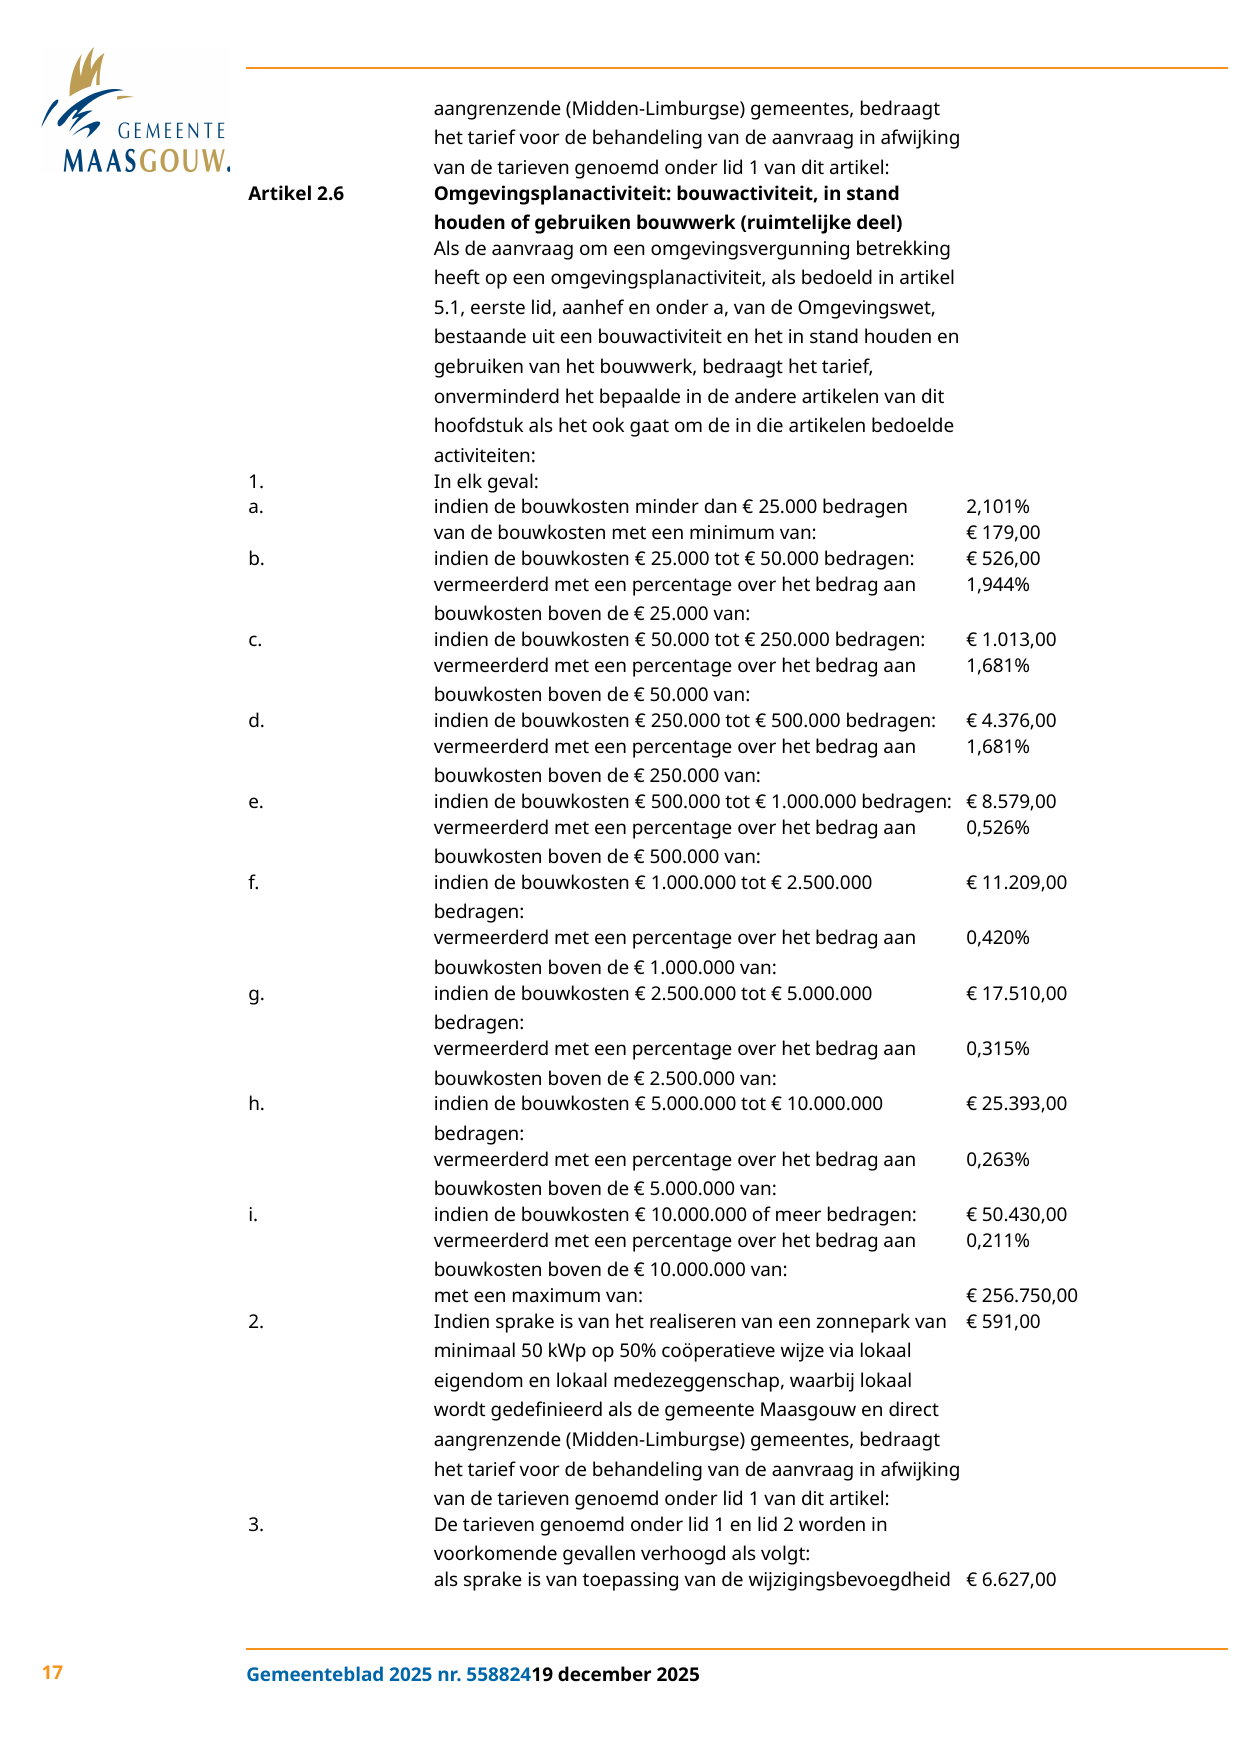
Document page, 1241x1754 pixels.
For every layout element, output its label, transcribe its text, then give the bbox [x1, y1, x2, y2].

table_cell Als de aanvraag om een omgevingsvergunning betrekking heeft op een omgevingsplanactiviteit, als bedoeld in artikel 5.1, eerste lid, aanhef en onder a, van de Omgevingswet, bestaande uit een bouwactiviteit en het in stand houden en gebruiken van het bouwwerk, bedraagt het tarief, onverminderd het bepaalde in de andere artikelen van dit hoofdstuk als het ook gaat om de in die artikelen bedoelde activiteiten: [434, 235, 966, 468]
table_cell 3. [248, 1511, 433, 1566]
table_cell € 179,00 [966, 519, 1152, 545]
table_cell € 256.750,00 [966, 1282, 1152, 1308]
table_cell [966, 468, 1152, 493]
table_cell Omgevingsplanactiviteit: bouwactiviteit, in stand houden of gebruiken bouwwerk (ruimtelijke deel) [434, 180, 966, 235]
table_cell Indien sprake is van het realiseren van een zonnepark van minimaal 50 kWp op 50% coöperatieve wijze via lokaal eigendom en lokaal medezeggenschap, waarbij lokaal wordt gedefinieerd als de gemeente Maasgouw en direct aangrenzende (Midden-Limburgse) gemeentes, bedraagt het tarief voor de behandeling van de aanvraag in afwijking van de tarieven genoemd onder lid 1 van dit artikel: [434, 1308, 966, 1511]
table_cell [248, 519, 433, 545]
table_cell € 50.430,00 [966, 1201, 1152, 1227]
table_cell € 1.013,00 [966, 626, 1152, 652]
table_cell [248, 1227, 433, 1282]
table_cell [248, 235, 433, 468]
table_cell 2. [248, 1308, 433, 1511]
table_cell 1,681% [966, 733, 1152, 788]
table_cell [966, 1511, 1152, 1566]
table_cell [248, 652, 433, 707]
table_cell b. [248, 545, 433, 571]
table_cell [248, 95, 433, 180]
table_cell [966, 235, 1152, 468]
table_cell aangrenzende (Midden-Limburgse) gemeentes, bedraagt het tarief voor de behandeling van de aanvraag in afwijking van de tarieven genoemd onder lid 1 van dit artikel: [434, 95, 966, 180]
table_cell € 591,00 [966, 1308, 1152, 1511]
table_cell 1,944% [966, 571, 1152, 626]
table_cell vermeerderd met een percentage over het bedrag aan bouwkosten boven de € 1.000.000 van: [434, 925, 966, 980]
table_cell In elk geval: [434, 468, 966, 493]
table_cell De tarieven genoemd onder lid 1 en lid 2 worden in voorkomende gevallen verhoogd als volgt: [434, 1511, 966, 1566]
table_cell f. [248, 869, 433, 924]
table_cell [248, 814, 433, 869]
table_cell g. [248, 980, 433, 1035]
table_cell € 6.627,00 [966, 1566, 1152, 1592]
table_cell 0,526% [966, 814, 1152, 869]
table_cell 1. [248, 468, 433, 493]
table_cell 0,420% [966, 925, 1152, 980]
table_cell [248, 733, 433, 788]
table_cell indien de bouwkosten € 500.000 tot € 1.000.000 bedragen: [434, 788, 966, 814]
table_cell [248, 1566, 433, 1592]
table_cell h. [248, 1090, 433, 1146]
table_cell 0,211% [966, 1227, 1152, 1282]
table_cell a. [248, 494, 433, 519]
table_cell met een maximum van: [434, 1282, 966, 1308]
table_cell indien de bouwkosten € 2.500.000 tot € 5.000.000 bedragen: [434, 980, 966, 1035]
table_cell 2,101% [966, 494, 1152, 519]
table_cell vermeerderd met een percentage over het bedrag aan bouwkosten boven de € 25.000 van: [434, 571, 966, 626]
table_cell [248, 571, 433, 626]
table_cell i. [248, 1201, 433, 1227]
table_cell vermeerderd met een percentage over het bedrag aan bouwkosten boven de € 5.000.000 van: [434, 1146, 966, 1201]
table_cell van de bouwkosten met een minimum van: [434, 519, 966, 545]
table_cell [248, 1035, 433, 1090]
table_cell [966, 95, 1152, 180]
table_cell indien de bouwkosten € 25.000 tot € 50.000 bedragen: [434, 545, 966, 571]
table_cell vermeerderd met een percentage over het bedrag aan bouwkosten boven de € 2.500.000 van: [434, 1035, 966, 1090]
table_cell indien de bouwkosten € 10.000.000 of meer bedragen: [434, 1201, 966, 1227]
picture [41, 47, 231, 172]
table_cell e. [248, 788, 433, 814]
table_cell € 25.393,00 [966, 1090, 1152, 1146]
table_cell vermeerderd met een percentage over het bedrag aan bouwkosten boven de € 250.000 van: [434, 733, 966, 788]
table_cell indien de bouwkosten € 1.000.000 tot € 2.500.000 bedragen: [434, 869, 966, 924]
table_cell 0,263% [966, 1146, 1152, 1201]
table_cell [248, 1282, 433, 1308]
table_cell [248, 925, 433, 980]
table_cell indien de bouwkosten € 5.000.000 tot € 10.000.000 bedragen: [434, 1090, 966, 1146]
table_cell € 4.376,00 [966, 707, 1152, 733]
table_cell indien de bouwkosten € 250.000 tot € 500.000 bedragen: [434, 707, 966, 733]
table_cell € 8.579,00 [966, 788, 1152, 814]
table_cell Artikel 2.6 [248, 180, 433, 235]
table_cell als sprake is van toepassing van de wijzigingsbevoegdheid [434, 1566, 966, 1592]
table_cell vermeerderd met een percentage over het bedrag aan bouwkosten boven de € 50.000 van: [434, 652, 966, 707]
table_cell 1,681% [966, 652, 1152, 707]
table_cell € 11.209,00 [966, 869, 1152, 924]
table_cell vermeerderd met een percentage over het bedrag aan bouwkosten boven de € 500.000 van: [434, 814, 966, 869]
table_cell indien de bouwkosten minder dan € 25.000 bedragen [434, 494, 966, 519]
table_cell c. [248, 626, 433, 652]
table_cell [966, 180, 1152, 235]
table_cell d. [248, 707, 433, 733]
table_cell vermeerderd met een percentage over het bedrag aan bouwkosten boven de € 10.000.000 van: [434, 1227, 966, 1282]
table_cell [248, 1146, 433, 1201]
table_cell 0,315% [966, 1035, 1152, 1090]
table_cell € 17.510,00 [966, 980, 1152, 1035]
table_cell € 526,00 [966, 545, 1152, 571]
table_cell indien de bouwkosten € 50.000 tot € 250.000 bedragen: [434, 626, 966, 652]
